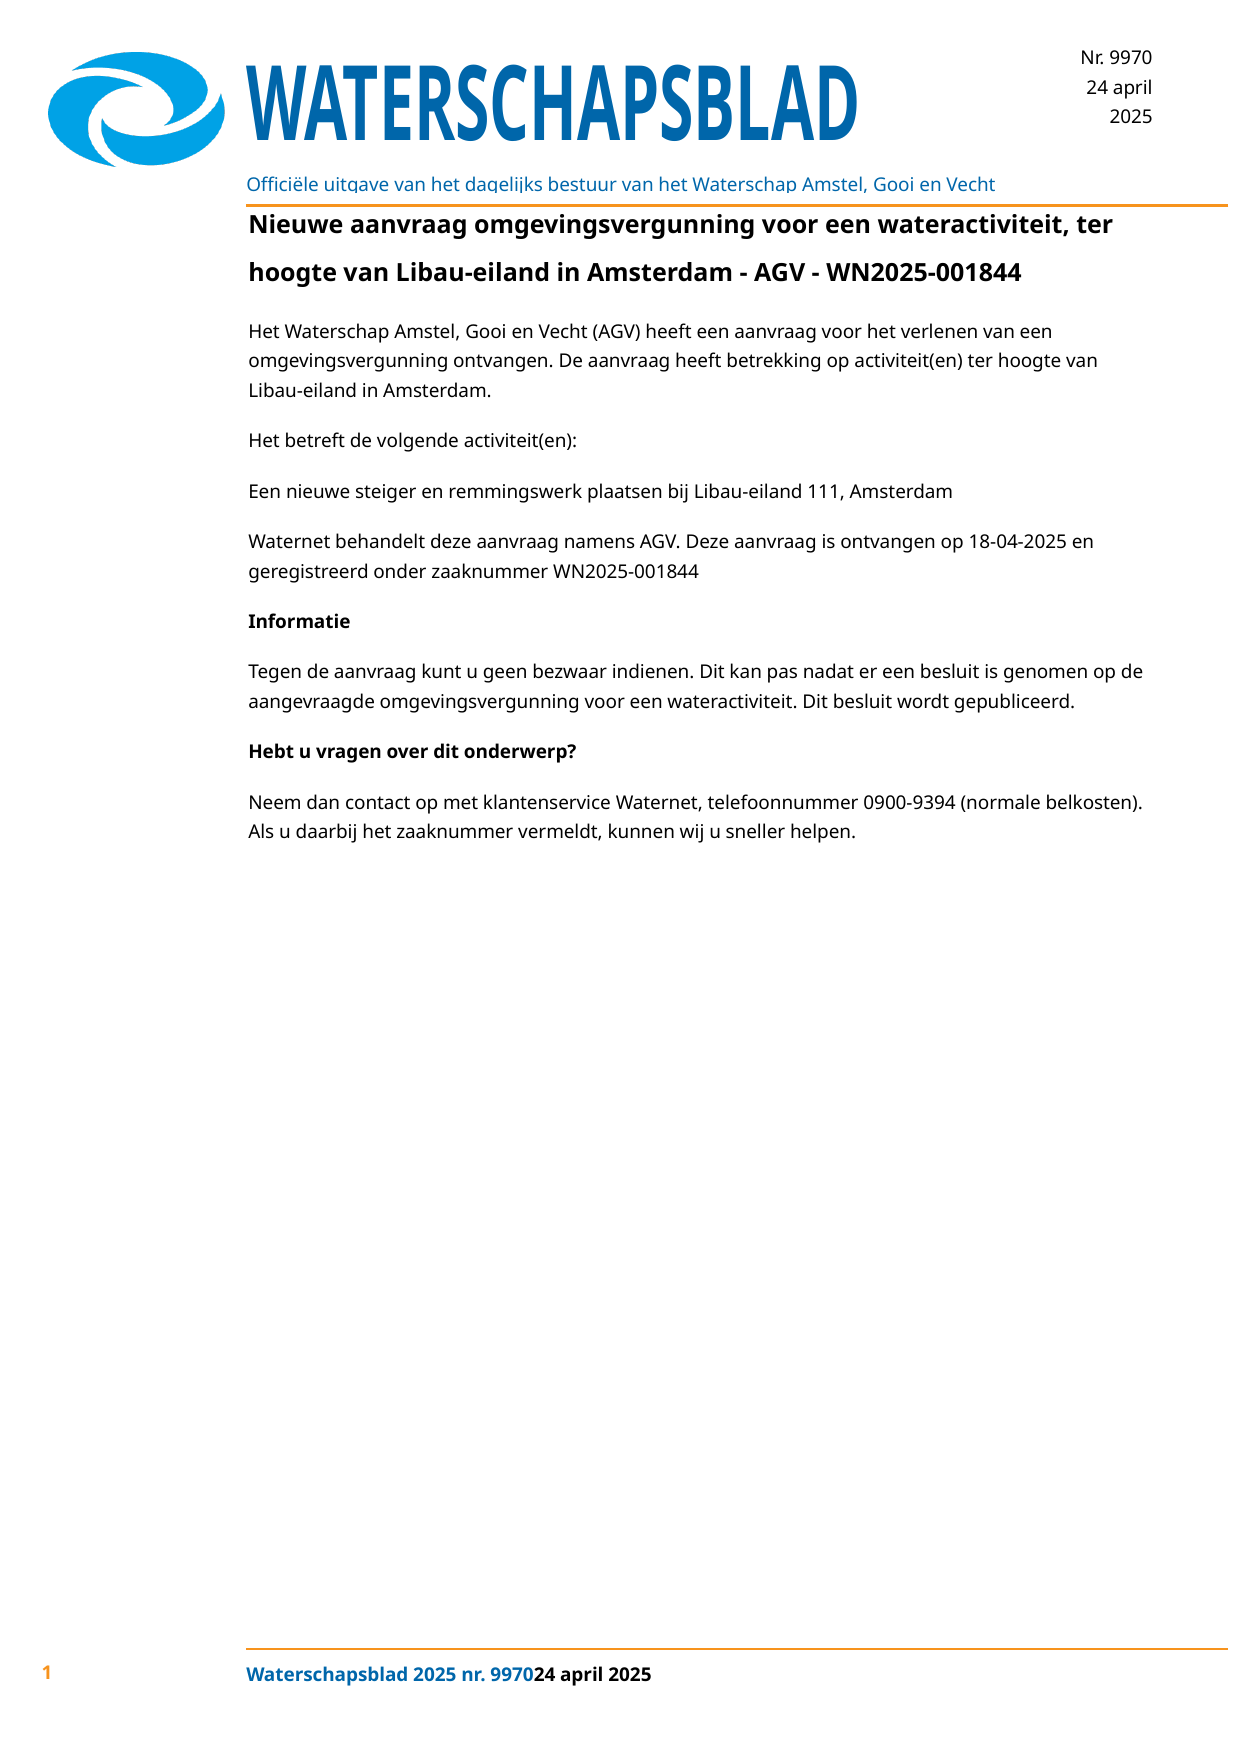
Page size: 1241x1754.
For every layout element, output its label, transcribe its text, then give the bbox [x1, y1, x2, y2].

text Nieuwe aanvraag omgevingsvergunning voor een wateractiviteit, ter hoogte van Libau-eiland in Amsterdam - AGV - WN2025-001844 [248, 207, 1152, 288]
text Een nieuwe steiger en remmingswerk plaatsen bij Libau-eiland 111, Amsterdam [248, 478, 1152, 504]
text Informatie [248, 608, 1152, 634]
text Het Waterschap Amstel, Gooi en Vecht (AGV) heeft een aanvraag voor het verlenen van een omgevingsvergunning ontvangen. De aanvraag heeft betrekking op activiteit(en) ter hoogte van Libau-eiland in Amsterdam. [248, 318, 1152, 403]
text Waternet behandelt deze aanvraag namens AGV. Deze aanvraag is ontvangen op 18-04-2025 en geregistreerd onder zaaknummer WN2025-001844 [248, 528, 1152, 584]
picture [41, 47, 231, 172]
text Neem dan contact op met klantenservice Waternet, telefoonnummer 0900-9394 (normale belkosten). Als u daarbij het zaaknummer vermeldt, kunnen wij u sneller helpen. [248, 789, 1152, 844]
text Hebt u vragen over dit onderwerp? [248, 739, 1152, 764]
text Tegen de aanvraag kunt u geen bezwaar indienen. Dit kan pas nadat er een besluit is genomen op de aangevraagde omgevingsvergunning voor een wateractiviteit. Dit besluit wordt gepubliceerd. [248, 659, 1152, 714]
text Het betreft de volgende activiteit(en): [248, 427, 1152, 453]
